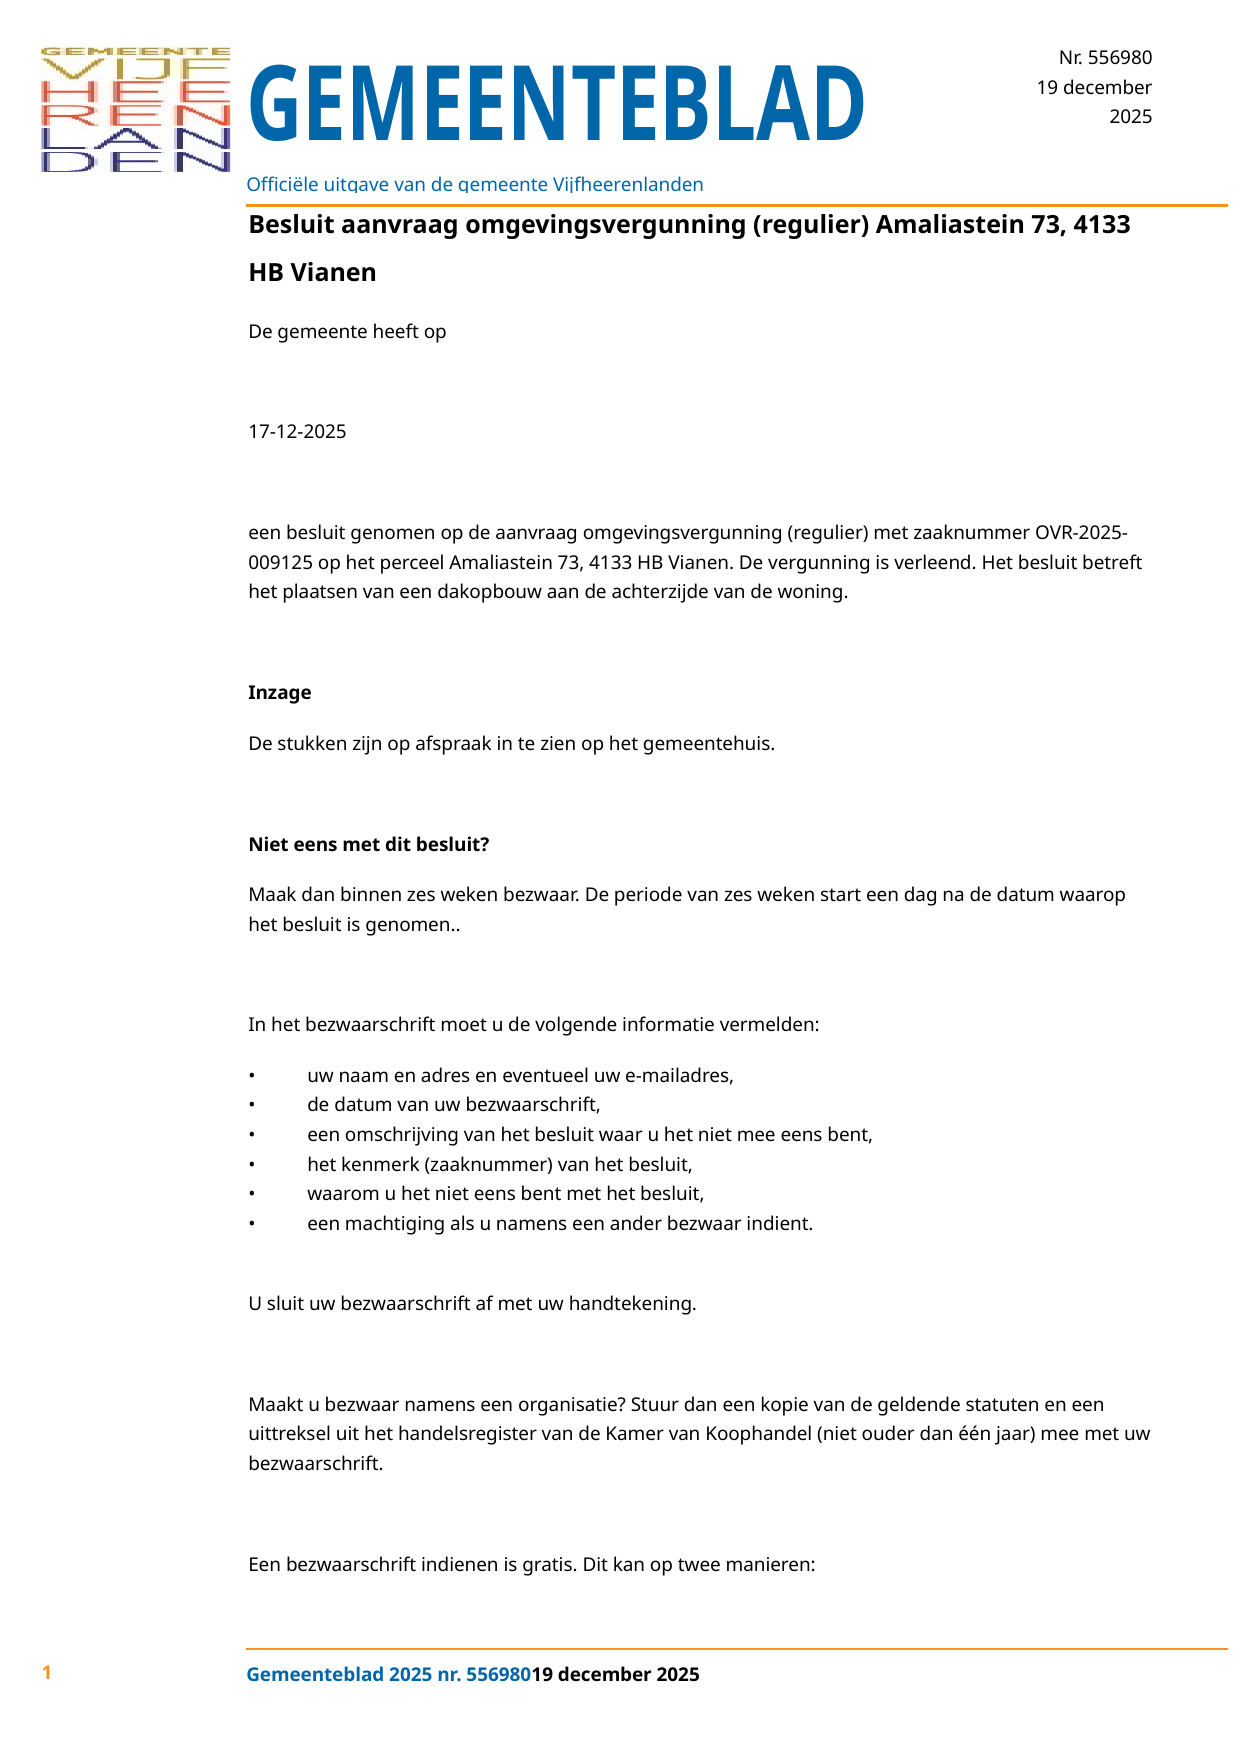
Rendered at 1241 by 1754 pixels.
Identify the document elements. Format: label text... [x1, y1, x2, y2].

text Maakt u bezwaar namens een organisatie? Stuur dan een kopie van de geldende statuten en een uittreksel uit het handelsregister van de Kamer van Koophandel (niet ouder dan één jaar) mee met uw bezwaarschrift. [248, 1391, 1152, 1476]
text Niet eens met dit besluit? [248, 831, 1152, 857]
text 17-12-2025 [248, 419, 1152, 444]
list waarom u het niet eens bent met het besluit, [248, 1180, 1152, 1206]
list uw naam en adres en eventueel uw e-mailadres, [248, 1062, 1152, 1088]
list een omschrijving van het besluit waar u het niet mee eens bent, [248, 1121, 1152, 1147]
text U sluit uw bezwaarschrift af met uw handtekening. [248, 1290, 1152, 1316]
text Besluit aanvraag omgevingsvergunning (regulier) Amaliastein 73, 4133 HB Vianen [248, 207, 1152, 288]
text In het bezwaarschrift moet u de volgende informatie vermelden: [248, 1012, 1152, 1037]
list het kenmerk (zaaknummer) van het besluit, [248, 1151, 1152, 1177]
list de datum van uw bezwaarschrift, [248, 1092, 1152, 1117]
text De stukken zijn op afspraak in te zien op het gemeentehuis. [248, 730, 1152, 756]
picture [41, 47, 231, 172]
text Maak dan binnen zes weken bezwaar. De periode van zes weken start een dag na de datum waarop het besluit is genomen.. [248, 881, 1152, 937]
text een besluit genomen op de aanvraag omgevingsvergunning (regulier) met zaaknummer OVR-2025-009125 op het perceel Amaliastein 73, 4133 HB Vianen. De vergunning is verleend. Het besluit betreft het plaatsen van een dakopbouw aan de achterzijde van de woning. [248, 519, 1152, 604]
text Inzage [248, 679, 1152, 705]
list een machtiging als u namens een ander bezwaar indient. [248, 1210, 1152, 1236]
text Een bezwaarschrift indienen is gratis. Dit kan op twee manieren: [248, 1551, 1152, 1577]
text De gemeente heeft op [248, 318, 1152, 344]
